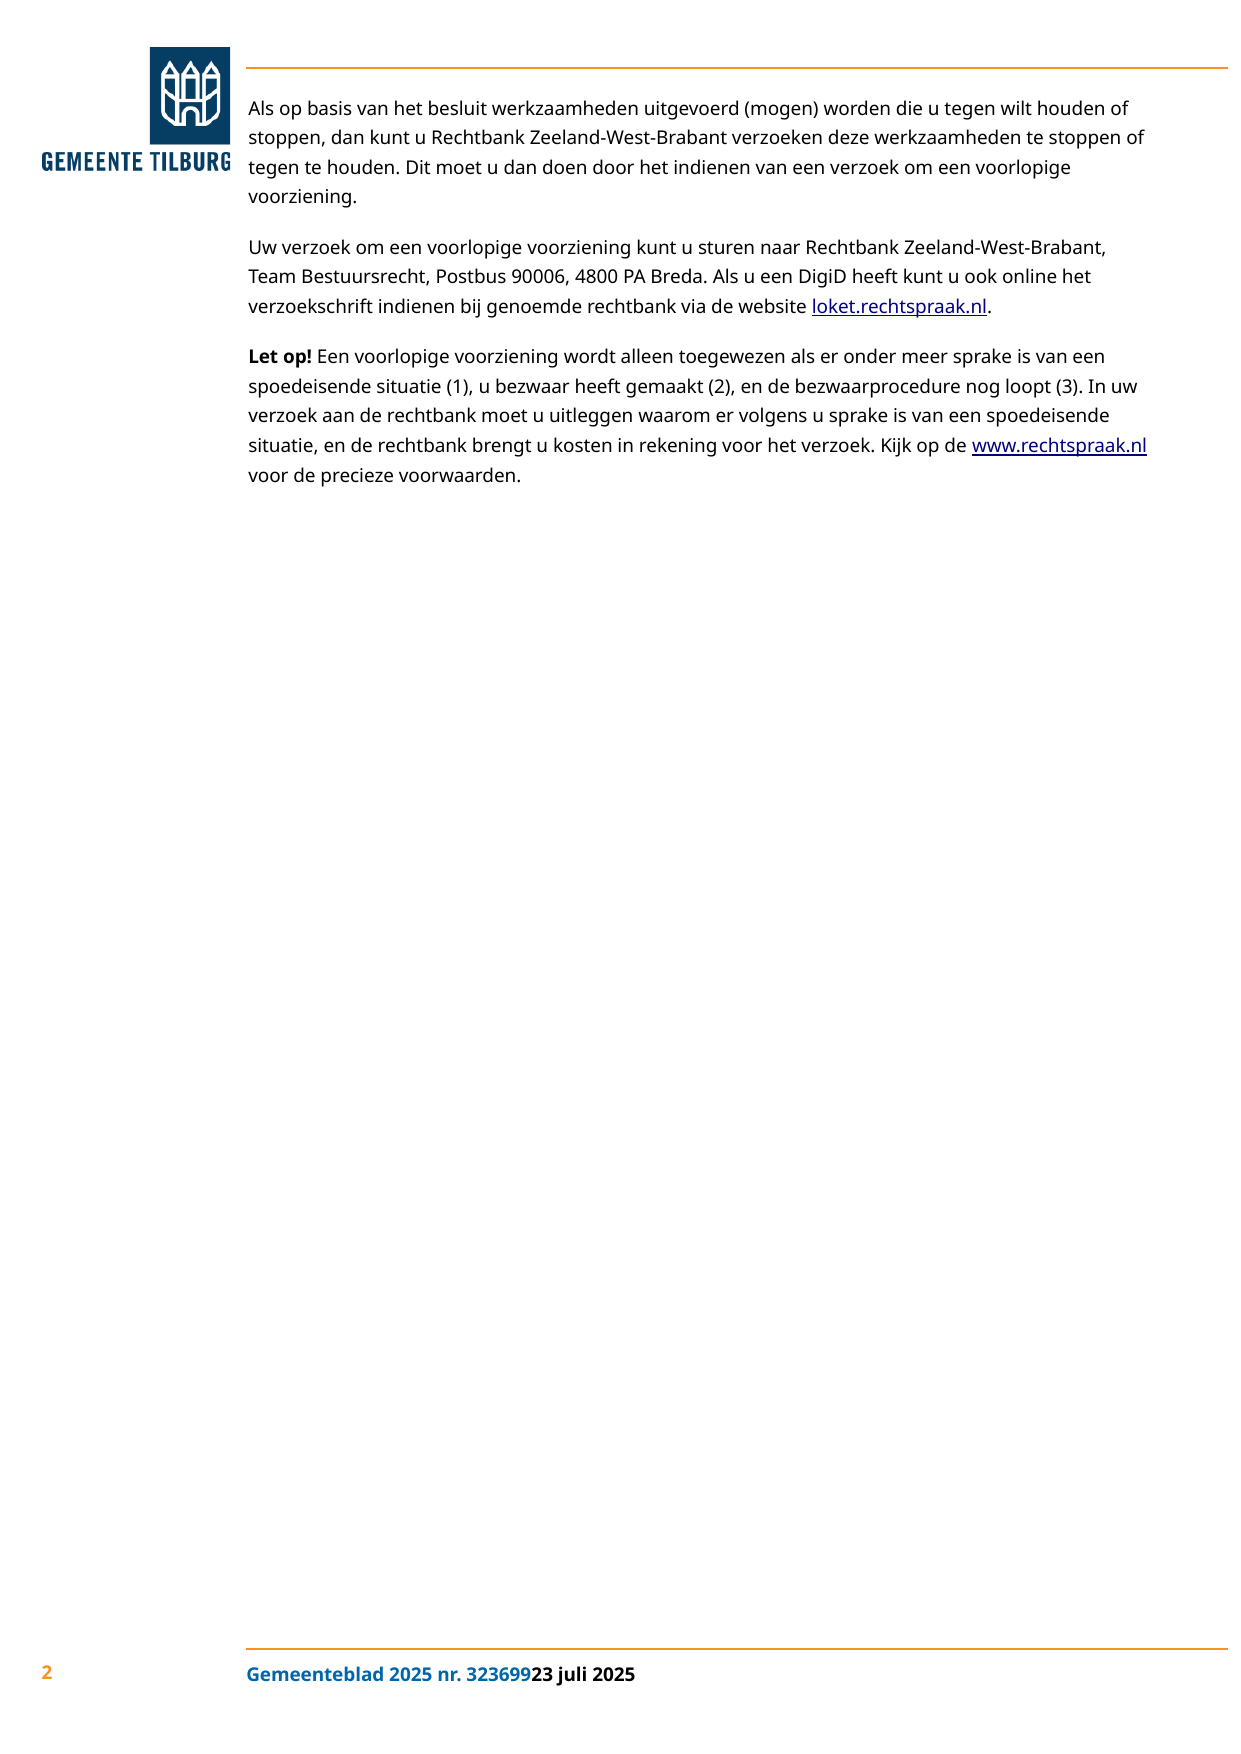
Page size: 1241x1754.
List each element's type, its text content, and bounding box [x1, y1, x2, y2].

text Uw verzoek om een voorlopige voorziening kunt u sturen naar Rechtbank Zeeland-West-Brabant, Team Bestuursrecht, Postbus 90006, 4800 PA Breda. Als u een DigiD heeft kunt u ook online het verzoekschrift indienen bij genoemde rechtbank via de website loket.rechtspraak.nl. [248, 234, 1152, 319]
text Als op basis van het besluit werkzaamheden uitgevoerd (mogen) worden die u tegen wilt houden of stoppen, dan kunt u Rechtbank Zeeland-West-Brabant verzoeken deze werkzaamheden te stoppen of tegen te houden. Dit moet u dan doen door het indienen van een verzoek om een voorlopige voorziening. [248, 95, 1152, 209]
picture [41, 47, 231, 172]
text Let op! Een voorlopige voorziening wordt alleen toegewezen als er onder meer sprake is van een spoedeisende situatie (1), u bezwaar heeft gemaakt (2), en de bezwaarprocedure nog loopt (3). In uw verzoek aan de rechtbank moet u uitleggen waarom er volgens u sprake is van een spoedeisende situatie, en de rechtbank brengt u kosten in rekening voor het verzoek. Kijk op de www.rechtspraak.nl voor de precieze voorwaarden. [248, 343, 1152, 488]
